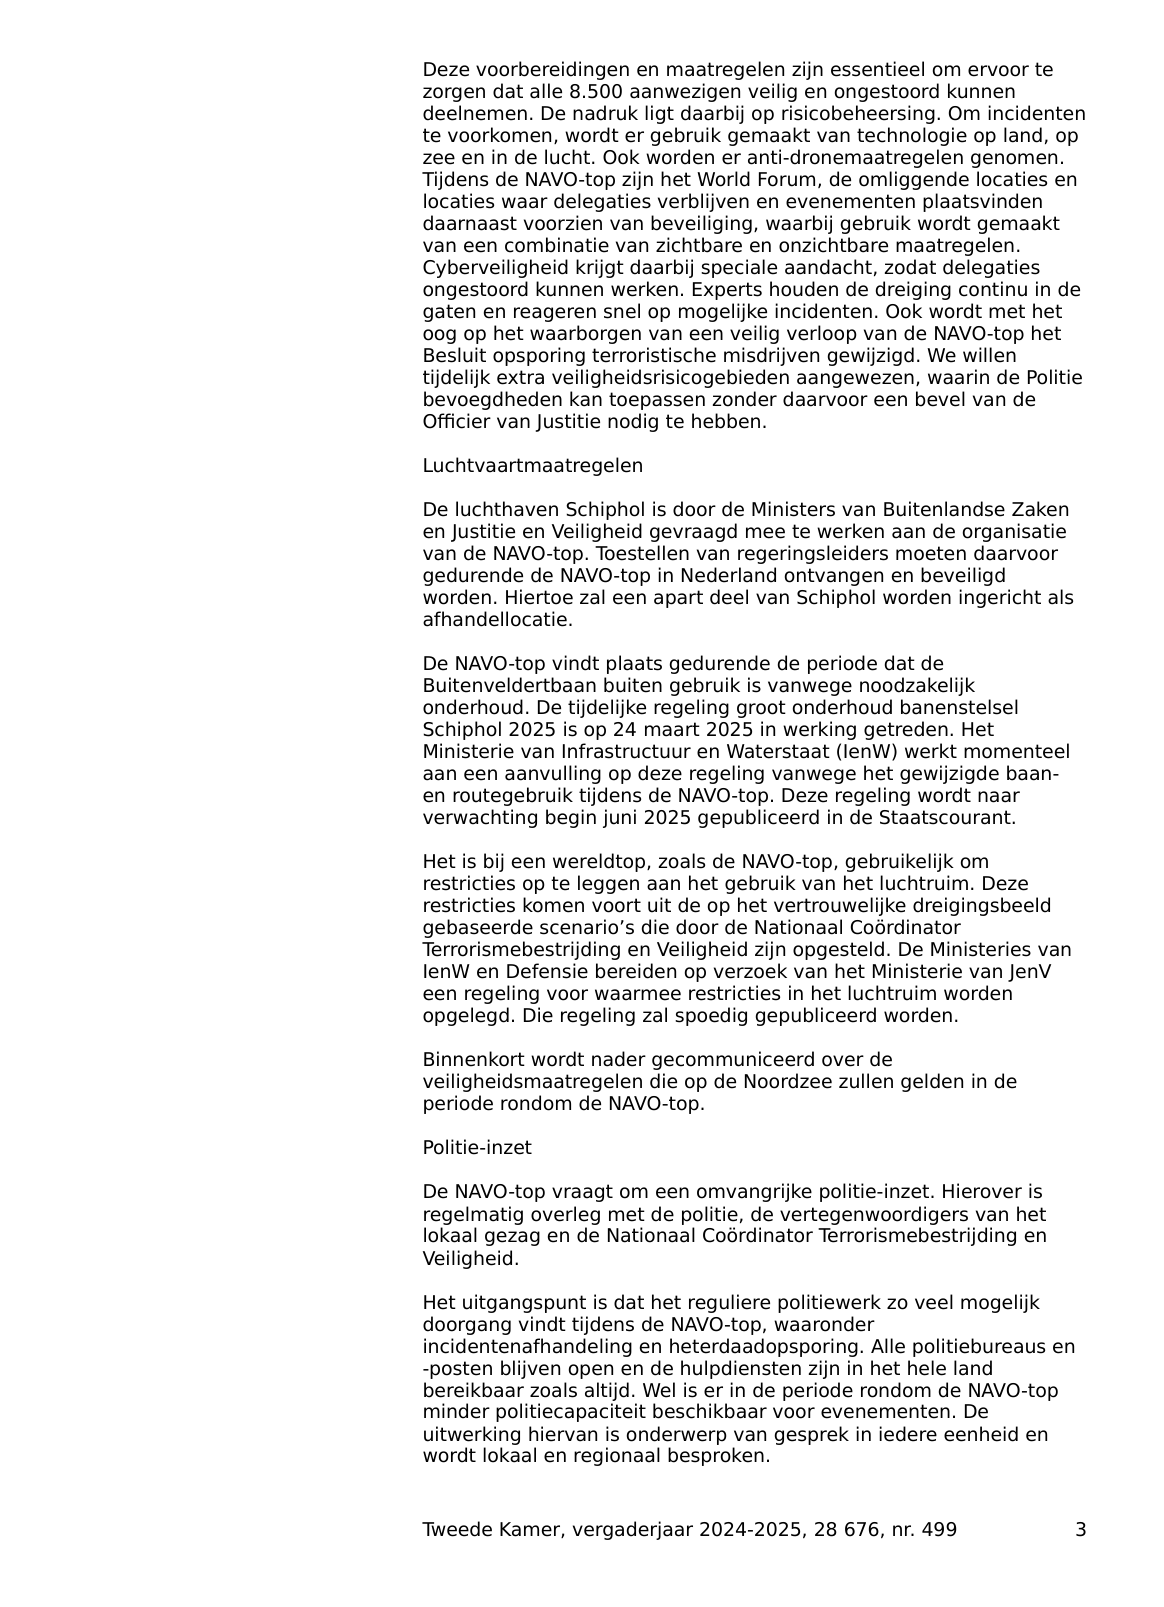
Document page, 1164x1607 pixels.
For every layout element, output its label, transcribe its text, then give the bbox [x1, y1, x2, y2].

subtitle Luchtvaartmaatregelen [422, 455, 1087, 477]
text Binnenkort wordt nader gecommuniceerd over de veiligheidsmaatregelen die op de Noordzee zullen gelden in de periode rondom de NAVO-top. [422, 1049, 1087, 1115]
text De NAVO-top vindt plaats gedurende de periode dat de Buitenveldertbaan buiten gebruik is vanwege noodzakelijk onderhoud. De tijdelijke regeling groot onderhoud banenstelsel Schiphol 2025 is op 24 maart 2025 in werking getreden. Het Ministerie van Infrastructuur en Waterstaat (IenW) werkt momenteel aan een aanvulling op deze regeling vanwege het gewijzigde baan- en routegebruik tijdens de NAVO-top. Deze regeling wordt naar verwachting begin juni 2025 gepubliceerd in de Staatscourant. [422, 653, 1087, 829]
text Het is bij een wereldtop, zoals de NAVO-top, gebruikelijk om restricties op te leggen aan het gebruik van het luchtruim. Deze restricties komen voort uit de op het vertrouwelijke dreigingsbeeld gebaseerde scenario’s die door de Nationaal Coördinator Terrorismebestrijding en Veiligheid zijn opgesteld. De Ministeries van IenW en Defensie bereiden op verzoek van het Ministerie van JenV een regeling voor waarmee restricties in het luchtruim worden opgelegd. Die regeling zal spoedig gepubliceerd worden. [422, 851, 1087, 1027]
text De NAVO-top vraagt om een omvangrijke politie-inzet. Hierover is regelmatig overleg met de politie, de vertegenwoordigers van het lokaal gezag en de Nationaal Coördinator Terrorismebestrijding en Veiligheid. [422, 1181, 1087, 1269]
subtitle Politie-inzet [422, 1137, 1087, 1159]
text Het uitgangspunt is dat het reguliere politiewerk zo veel mogelijk doorgang vindt tijdens de NAVO-top, waaronder incidentenafhandeling en heterdaadopsporing. Alle politiebureaus en -posten blijven open en de hulpdiensten zijn in het hele land bereikbaar zoals altijd. Wel is er in de periode rondom de NAVO-top minder politiecapaciteit beschikbaar voor evenementen. De uitwerking hiervan is onderwerp van gesprek in iedere eenheid en wordt lokaal en regionaal besproken. [422, 1292, 1087, 1467]
text Deze voorbereidingen en maatregelen zijn essentieel om ervoor te zorgen dat alle 8.500 aanwezigen veilig en ongestoord kunnen deelnemen. De nadruk ligt daarbij op risicobeheersing. Om incidenten te voorkomen, wordt er gebruik gemaakt van technologie op land, op zee en in de lucht. Ook worden er anti-dronemaatregelen genomen. Tijdens de NAVO-top zijn het World Forum, de omliggende locaties en locaties waar delegaties verblijven en evenementen plaatsvinden daarnaast voorzien van beveiliging, waarbij gebruik wordt gemaakt van een combinatie van zichtbare en onzichtbare maatregelen. Cyberveiligheid krijgt daarbij speciale aandacht, zodat delegaties ongestoord kunnen werken. Experts houden de dreiging continu in de gaten en reageren snel op mogelijke incidenten. Ook wordt met het oog op het waarborgen van een veilig verloop van de NAVO-top het Besluit opsporing terroristische misdrijven gewijzigd. We willen tijdelijk extra veiligheidsrisicogebieden aangewezen, waarin de Politie bevoegdheden kan toepassen zonder daarvoor een bevel van de Officier van Justitie nodig te hebben. [422, 59, 1087, 433]
text De luchthaven Schiphol is door de Ministers van Buitenlandse Zaken en Justitie en Veiligheid gevraagd mee te werken aan de organisatie van de NAVO-top. Toestellen van regeringsleiders moeten daarvoor gedurende de NAVO-top in Nederland ontvangen en beveiligd worden. Hiertoe zal een apart deel van Schiphol worden ingericht als afhandellocatie. [422, 499, 1087, 631]
